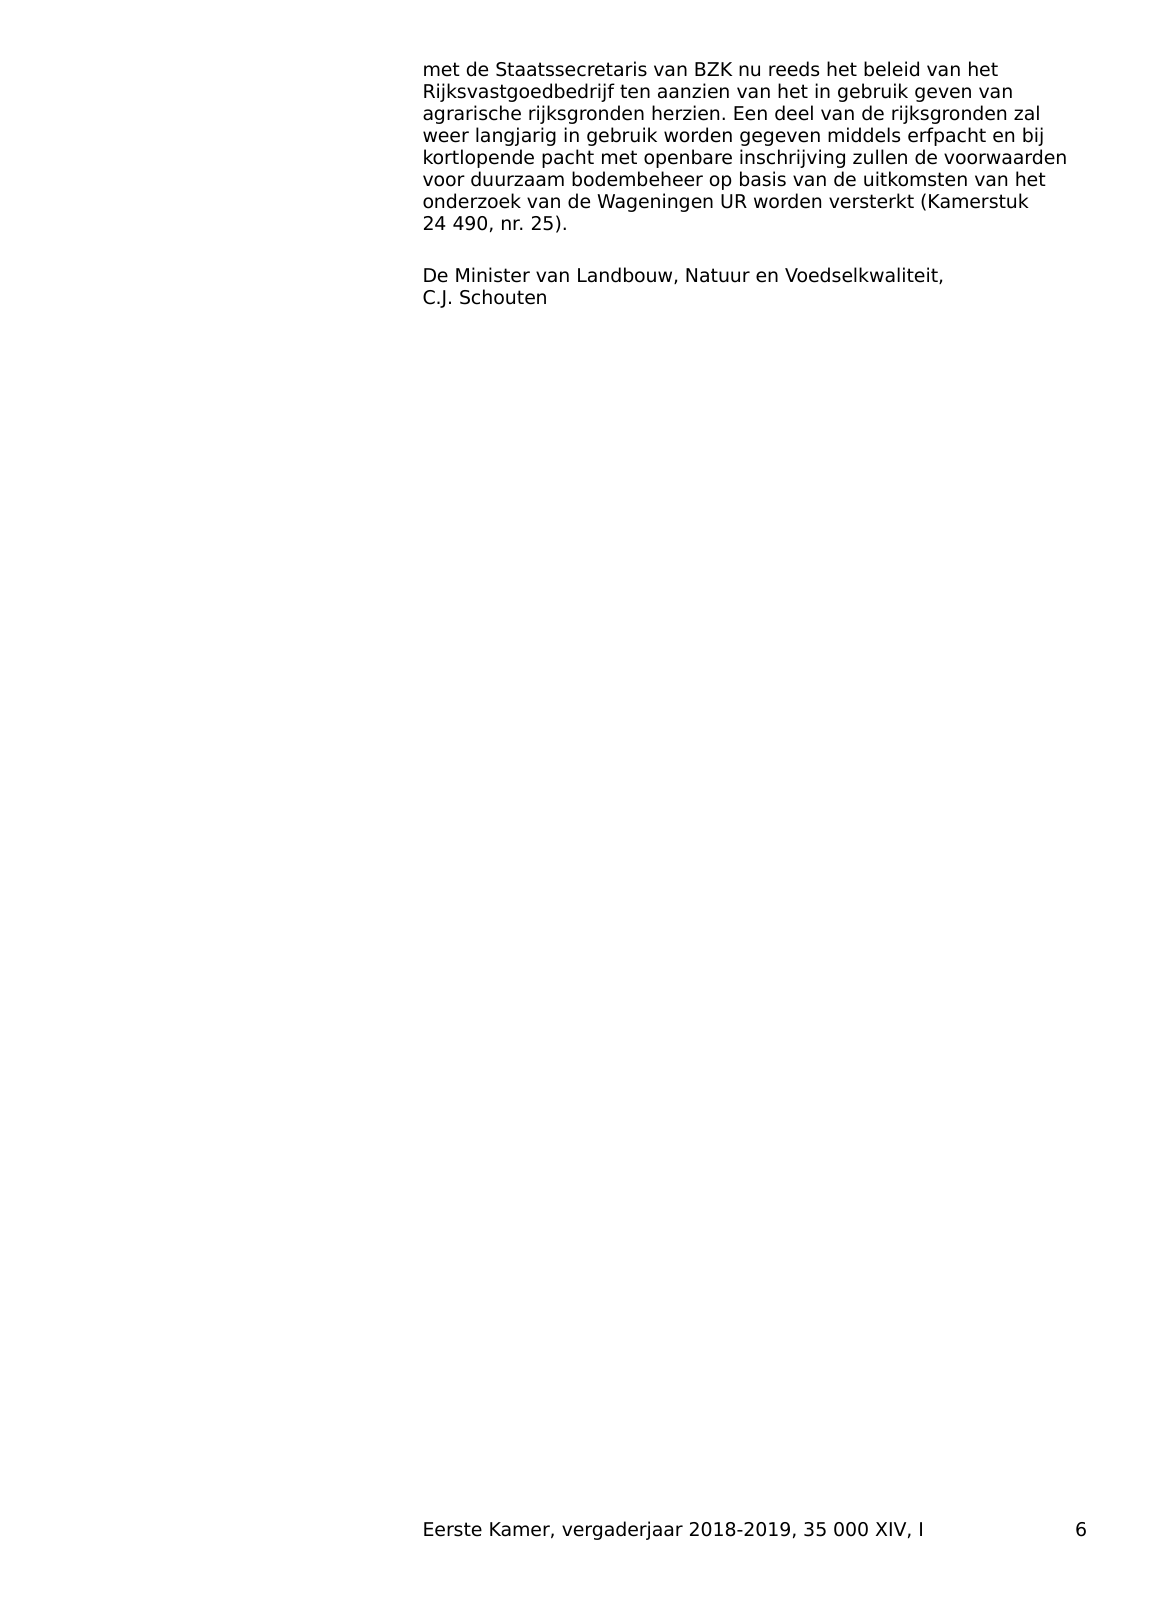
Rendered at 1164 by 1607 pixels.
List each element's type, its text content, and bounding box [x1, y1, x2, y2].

text met de Staatssecretaris van BZK nu reeds het beleid van het Rijksvastgoedbedrijf ten aanzien van het in gebruik geven van agrarische rijksgronden herzien. Een deel van de rijksgronden zal weer langjarig in gebruik worden gegeven middels erfpacht en bij kortlopende pacht met openbare inschrijving zullen de voorwaarden voor duurzaam bodembeheer op basis van de uitkomsten van het onderzoek van de Wageningen UR worden versterkt (Kamerstuk 24 490, nr. 25). [422, 59, 1087, 235]
text De Minister van Landbouw, Natuur en Voedselkwaliteit, C.J. Schouten [422, 265, 1087, 309]
